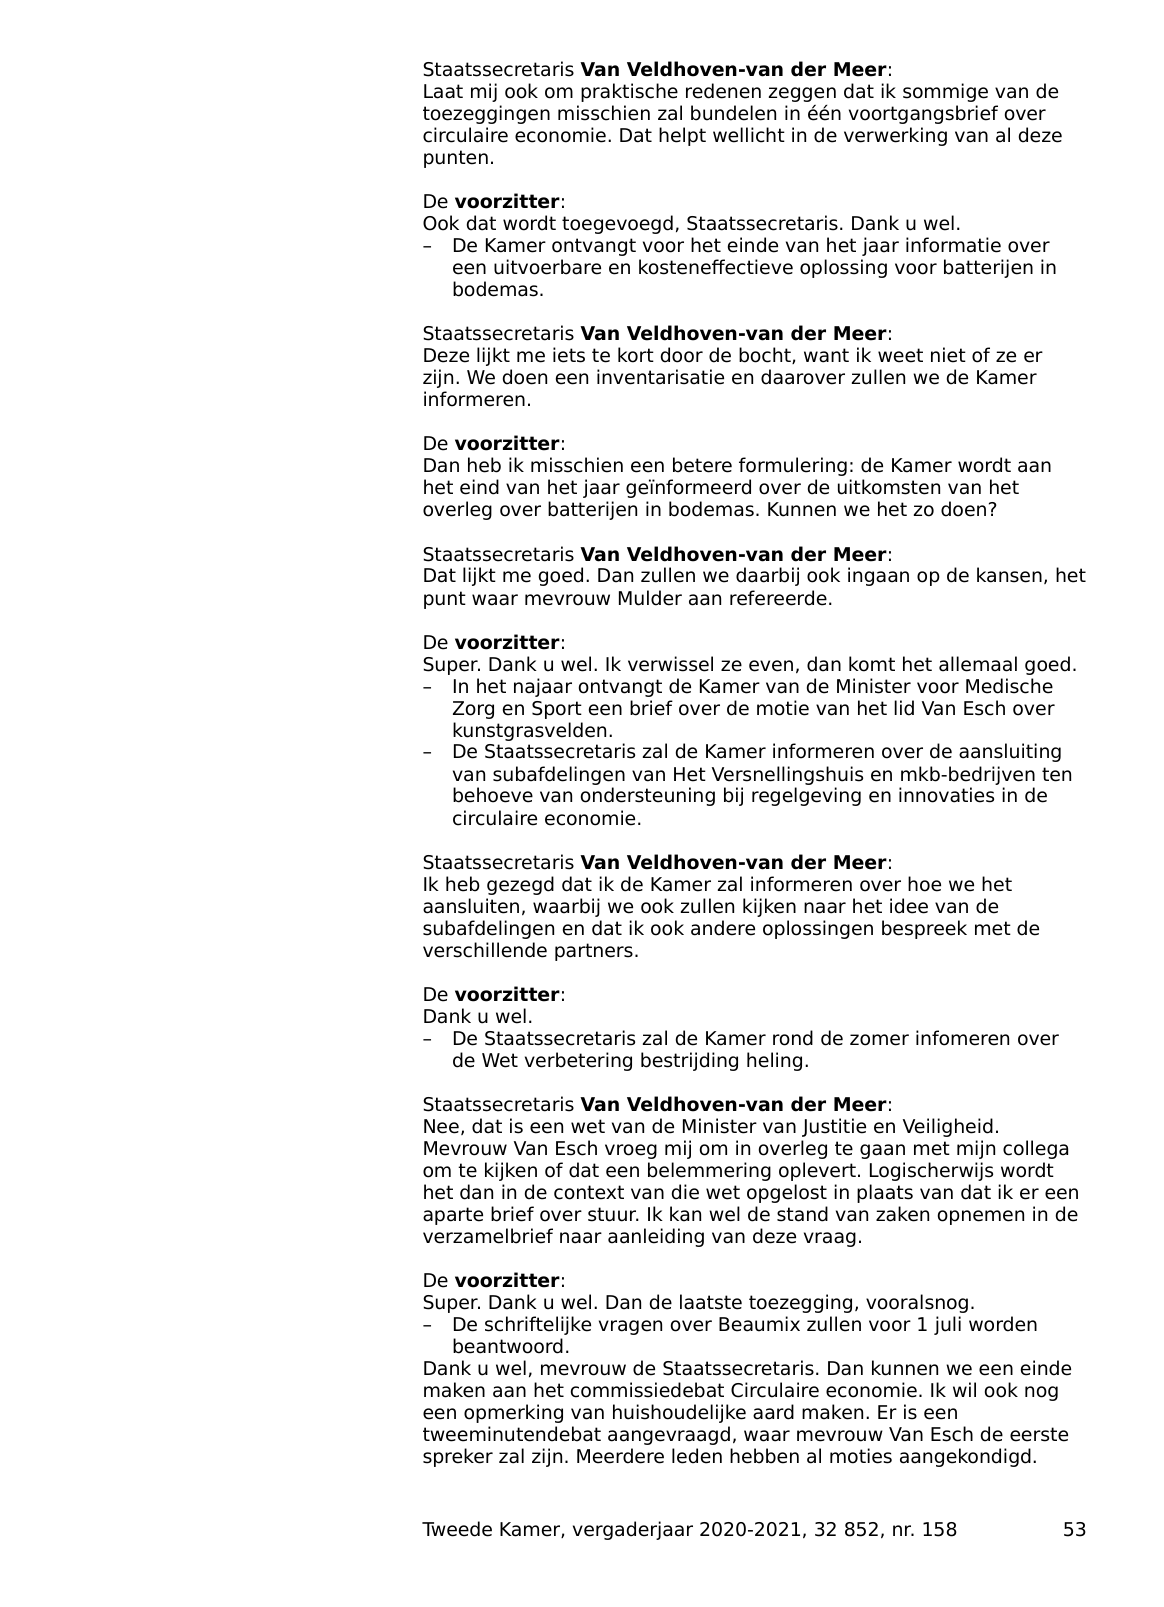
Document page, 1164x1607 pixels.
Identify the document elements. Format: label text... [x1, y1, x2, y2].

text Ik heb gezegd dat ik de Kamer zal informeren over hoe we het aansluiten, waarbij we ook zullen kijken naar het idee van de subafdelingen en dat ik ook andere oplossingen bespreek met de verschillende partners. [422, 873, 1087, 961]
text – De Staatssecretaris zal de Kamer informeren over de aansluiting van subafdelingen van Het Versnellingshuis en mkb-bedrijven ten behoeve van ondersteuning bij regelgeving en innovaties in de circulaire economie. [422, 741, 1087, 829]
text Super. Dank u wel. Ik verwissel ze even, dan komt het allemaal goed. [422, 653, 1087, 676]
text Deze lijkt me iets te kort door de bocht, want ik weet niet of ze er zijn. We doen een inventarisatie en daarover zullen we de Kamer informeren. [422, 345, 1087, 411]
text Staatssecretaris Van Veldhoven-van der Meer: [422, 1094, 1087, 1116]
text – De schriftelijke vragen over Beaumix zullen voor 1 juli worden beantwoord. [422, 1314, 1087, 1358]
text De voorzitter: [422, 191, 1087, 213]
text Dank u wel, mevrouw de Staatssecretaris. Dan kunnen we een einde maken aan het commissiedebat Circulaire economie. Ik wil ook nog een opmerking van huishoudelijke aard maken. Er is een tweeminutendebat aangevraagd, waar mevrouw Van Esch de eerste spreker zal zijn. Meerdere leden hebben al moties aangekondigd. [422, 1358, 1087, 1468]
text Dank u wel. [422, 1006, 1087, 1028]
text De voorzitter: [422, 433, 1087, 455]
text Super. Dank u wel. Dan de laatste toezegging, vooralsnog. [422, 1292, 1087, 1314]
text – De Kamer ontvangt voor het einde van het jaar informatie over een uitvoerbare en kosteneffectieve oplossing voor batterijen in bodemas. [422, 235, 1087, 301]
text De voorzitter: [422, 632, 1087, 653]
text Nee, dat is een wet van de Minister van Justitie en Veiligheid. Mevrouw Van Esch vroeg mij om in overleg te gaan met mijn collega om te kijken of dat een belemmering oplevert. Logischerwijs wordt het dan in de context van die wet opgelost in plaats van dat ik er een aparte brief over stuur. Ik kan wel de stand van zaken opnemen in de verzamelbrief naar aanleiding van deze vraag. [422, 1116, 1087, 1248]
text Staatssecretaris Van Veldhoven-van der Meer: [422, 543, 1087, 565]
text Dan heb ik misschien een betere formulering: de Kamer wordt aan het eind van het jaar geïnformeerd over de uitkomsten van het overleg over batterijen in bodemas. Kunnen we het zo doen? [422, 455, 1087, 521]
text Staatssecretaris Van Veldhoven-van der Meer: [422, 59, 1087, 81]
text Staatssecretaris Van Veldhoven-van der Meer: [422, 852, 1087, 873]
text – De Staatssecretaris zal de Kamer rond de zomer infomeren over de Wet verbetering bestrijding heling. [422, 1028, 1087, 1072]
text Ook dat wordt toegevoegd, Staatssecretaris. Dank u wel. [422, 213, 1087, 235]
text De voorzitter: [422, 984, 1087, 1006]
text – In het najaar ontvangt de Kamer van de Minister voor Medische Zorg en Sport een brief over de motie van het lid Van Esch over kunstgrasvelden. [422, 676, 1087, 741]
text Dat lijkt me goed. Dan zullen we daarbij ook ingaan op de kansen, het punt waar mevrouw Mulder aan refereerde. [422, 565, 1087, 609]
text Staatssecretaris Van Veldhoven-van der Meer: [422, 323, 1087, 345]
text De voorzitter: [422, 1270, 1087, 1292]
text Laat mij ook om praktische redenen zeggen dat ik sommige van de toezeggingen misschien zal bundelen in één voortgangsbrief over circulaire economie. Dat helpt wellicht in de verwerking van al deze punten. [422, 81, 1087, 169]
